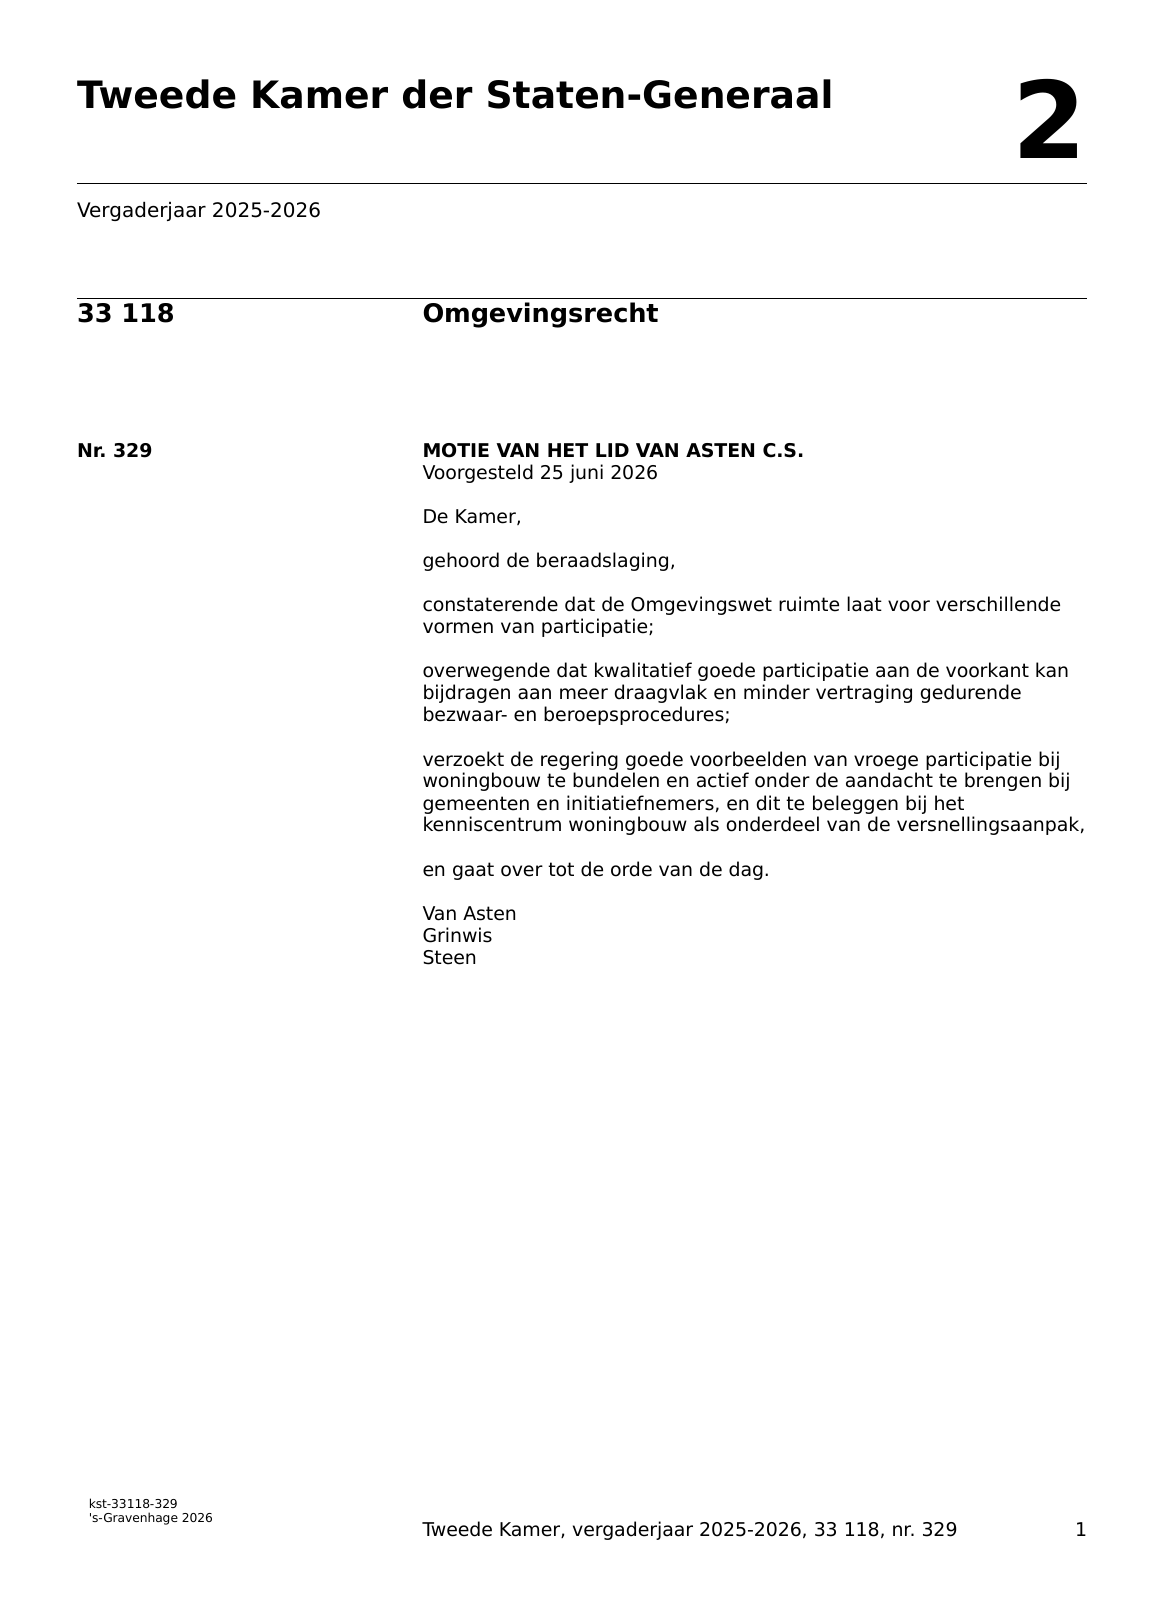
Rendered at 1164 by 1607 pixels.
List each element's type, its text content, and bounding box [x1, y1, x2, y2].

text gehoord de beraadslaging, [422, 550, 1087, 572]
subtitle 33 118 Omgevingsrecht [77, 299, 1087, 329]
text constaterende dat de Omgevingswet ruimte laat voor verschillende vormen van participatie; [422, 594, 1087, 638]
text 's-Gravenhage 2026 [88, 1511, 323, 1525]
text De Kamer, [422, 506, 1087, 528]
text Steen [422, 947, 1087, 969]
text Voorgesteld 25 juni 2026 [422, 462, 1087, 484]
table_header Tweede Kamer der Staten-Generaal [77, 59, 886, 183]
subtitle Nr. 329 MOTIE VAN HET LID VAN ASTEN C.S. [77, 440, 1087, 462]
text Van Asten [422, 903, 1087, 925]
text Grinwis [422, 925, 1087, 947]
table_header 2 [886, 59, 1087, 183]
text kst-33118-329 [88, 1497, 323, 1511]
table_cell Vergaderjaar 2025-2026 [77, 184, 1087, 298]
text overwegende dat kwalitatief goede participatie aan de voorkant kan bijdragen aan meer draagvlak en minder vertraging gedurende bezwaar- en beroepsprocedures; [422, 660, 1087, 726]
text en gaat over tot de orde van de dag. [422, 858, 1087, 881]
text verzoekt de regering goede voorbeelden van vroege participatie bij woningbouw te bundelen en actief onder de aandacht te brengen bij gemeenten en initiatiefnemers, en dit te beleggen bij het kenniscentrum woningbouw als onderdeel van de versnellingsaanpak, [422, 748, 1087, 836]
